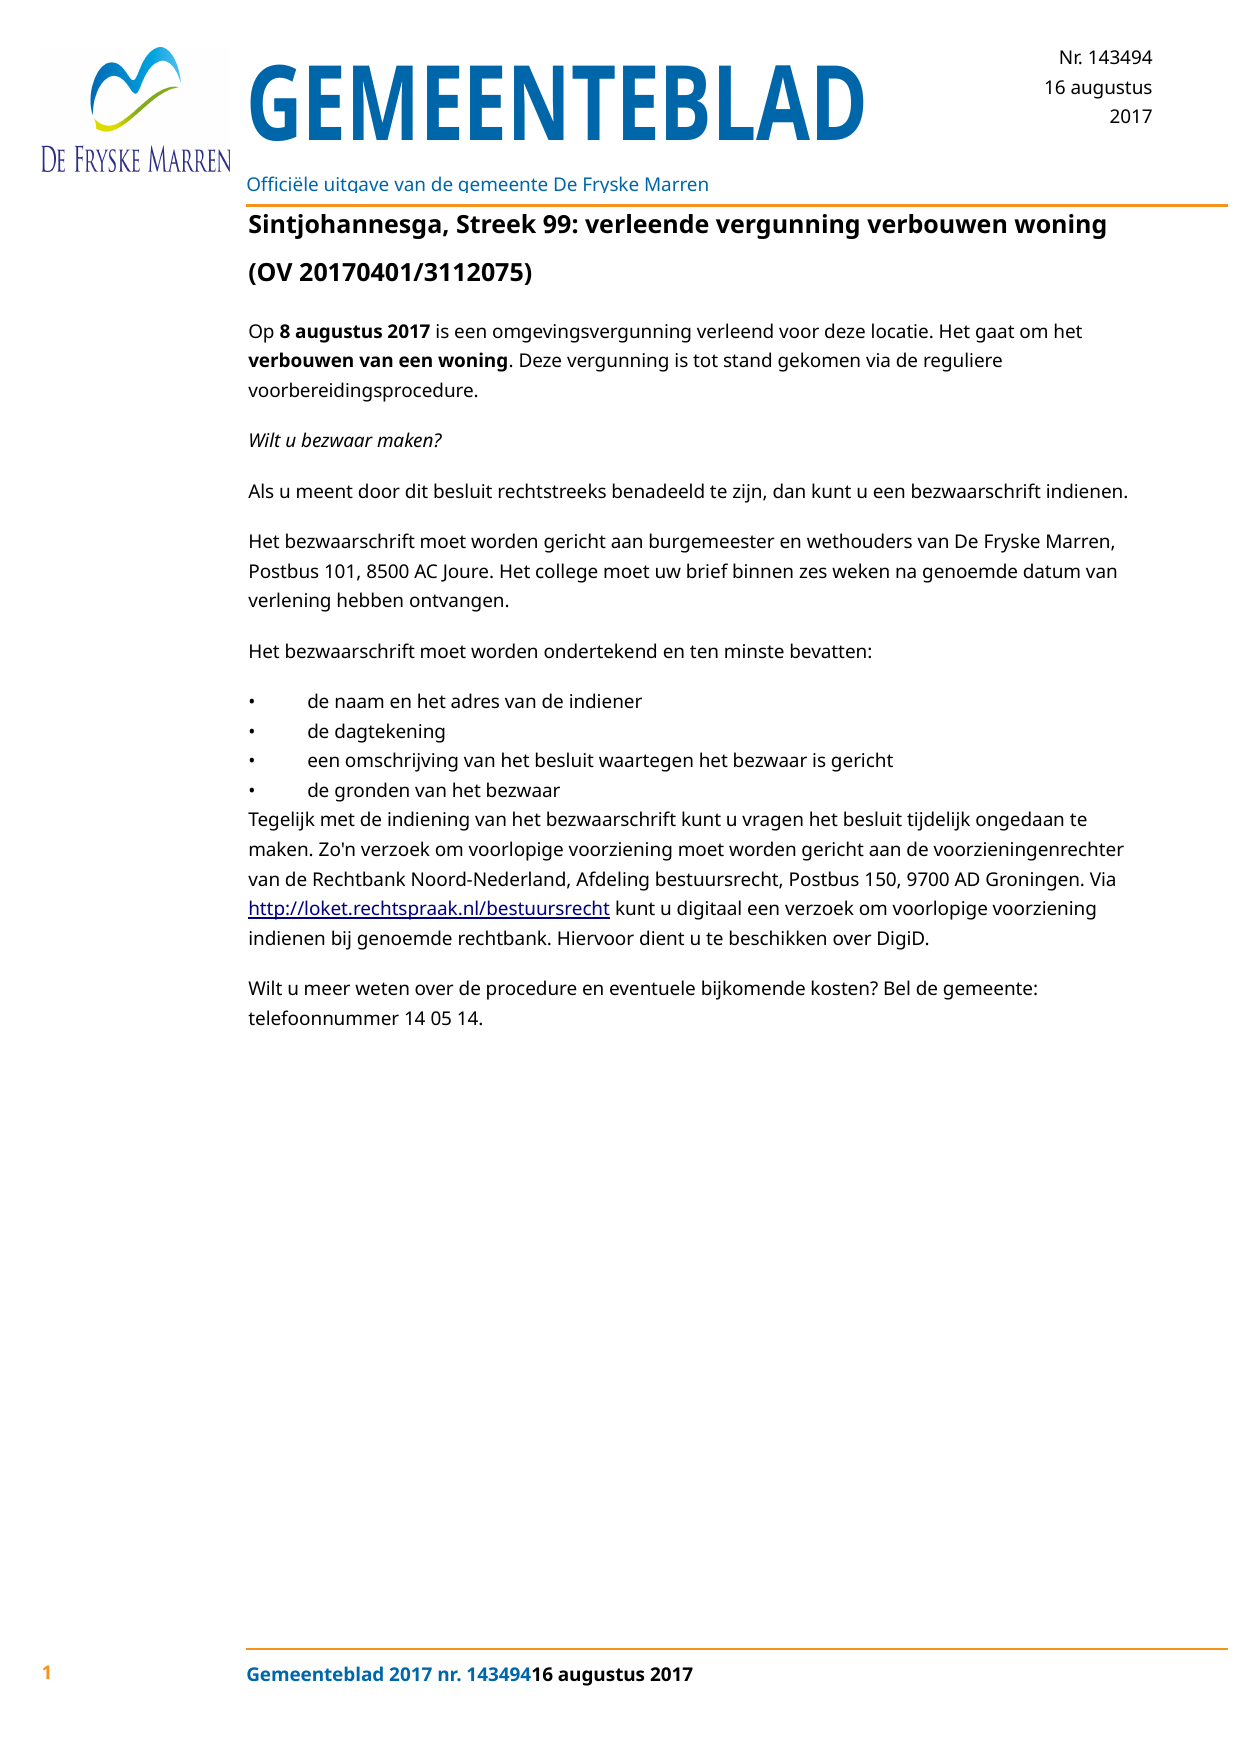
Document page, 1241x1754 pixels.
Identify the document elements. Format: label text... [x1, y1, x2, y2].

text Op 8 augustus 2017 is een omgevingsvergunning verleend voor deze locatie. Het gaat om het verbouwen van een woning. Deze vergunning is tot stand gekomen via de reguliere voorbereidingsprocedure. [248, 318, 1152, 403]
text Sintjohannesga, Streek 99: verleende vergunning verbouwen woning (OV 20170401/3112075) [248, 207, 1152, 288]
list een omschrijving van het besluit waartegen het bezwaar is gericht [248, 747, 1152, 773]
list de gronden van het bezwaar [248, 777, 1152, 803]
text Tegelijk met de indiening van het bezwaarschrift kunt u vragen het besluit tijdelijk ongedaan te maken. Zo'n verzoek om voorlopige voorziening moet worden gericht aan de voorzieningenrechter van de Rechtbank Noord-Nederland, Afdeling bestuursrecht, Postbus 150, 9700 AD Groningen. Via http://loket.rechtspraak.nl/bestuursrecht kunt u digitaal een verzoek om voorlopige voorziening indienen bij genoemde rechtbank. Hiervoor dient u te beschikken over DigiD. [248, 807, 1152, 951]
text Als u meent door dit besluit rechtstreeks benadeeld te zijn, dan kunt u een bezwaarschrift indienen. [248, 478, 1152, 504]
text Het bezwaarschrift moet worden gericht aan burgemeester en wethouders van De Fryske Marren, Postbus 101, 8500 AC Joure. Het college moet uw brief binnen zes weken na genoemde datum van verlening hebben ontvangen. [248, 528, 1152, 613]
text Het bezwaarschrift moet worden ondertekend en ten minste bevatten: [248, 638, 1152, 664]
list de dagtekening [248, 718, 1152, 744]
text Wilt u meer weten over de procedure en eventuele bijkomende kosten? Bel de gemeente: telefoonnummer 14 05 14. [248, 975, 1152, 1031]
text Wilt u bezwaar maken? [248, 427, 1152, 453]
list de naam en het adres van de indiener [248, 688, 1152, 714]
picture [41, 47, 231, 172]
